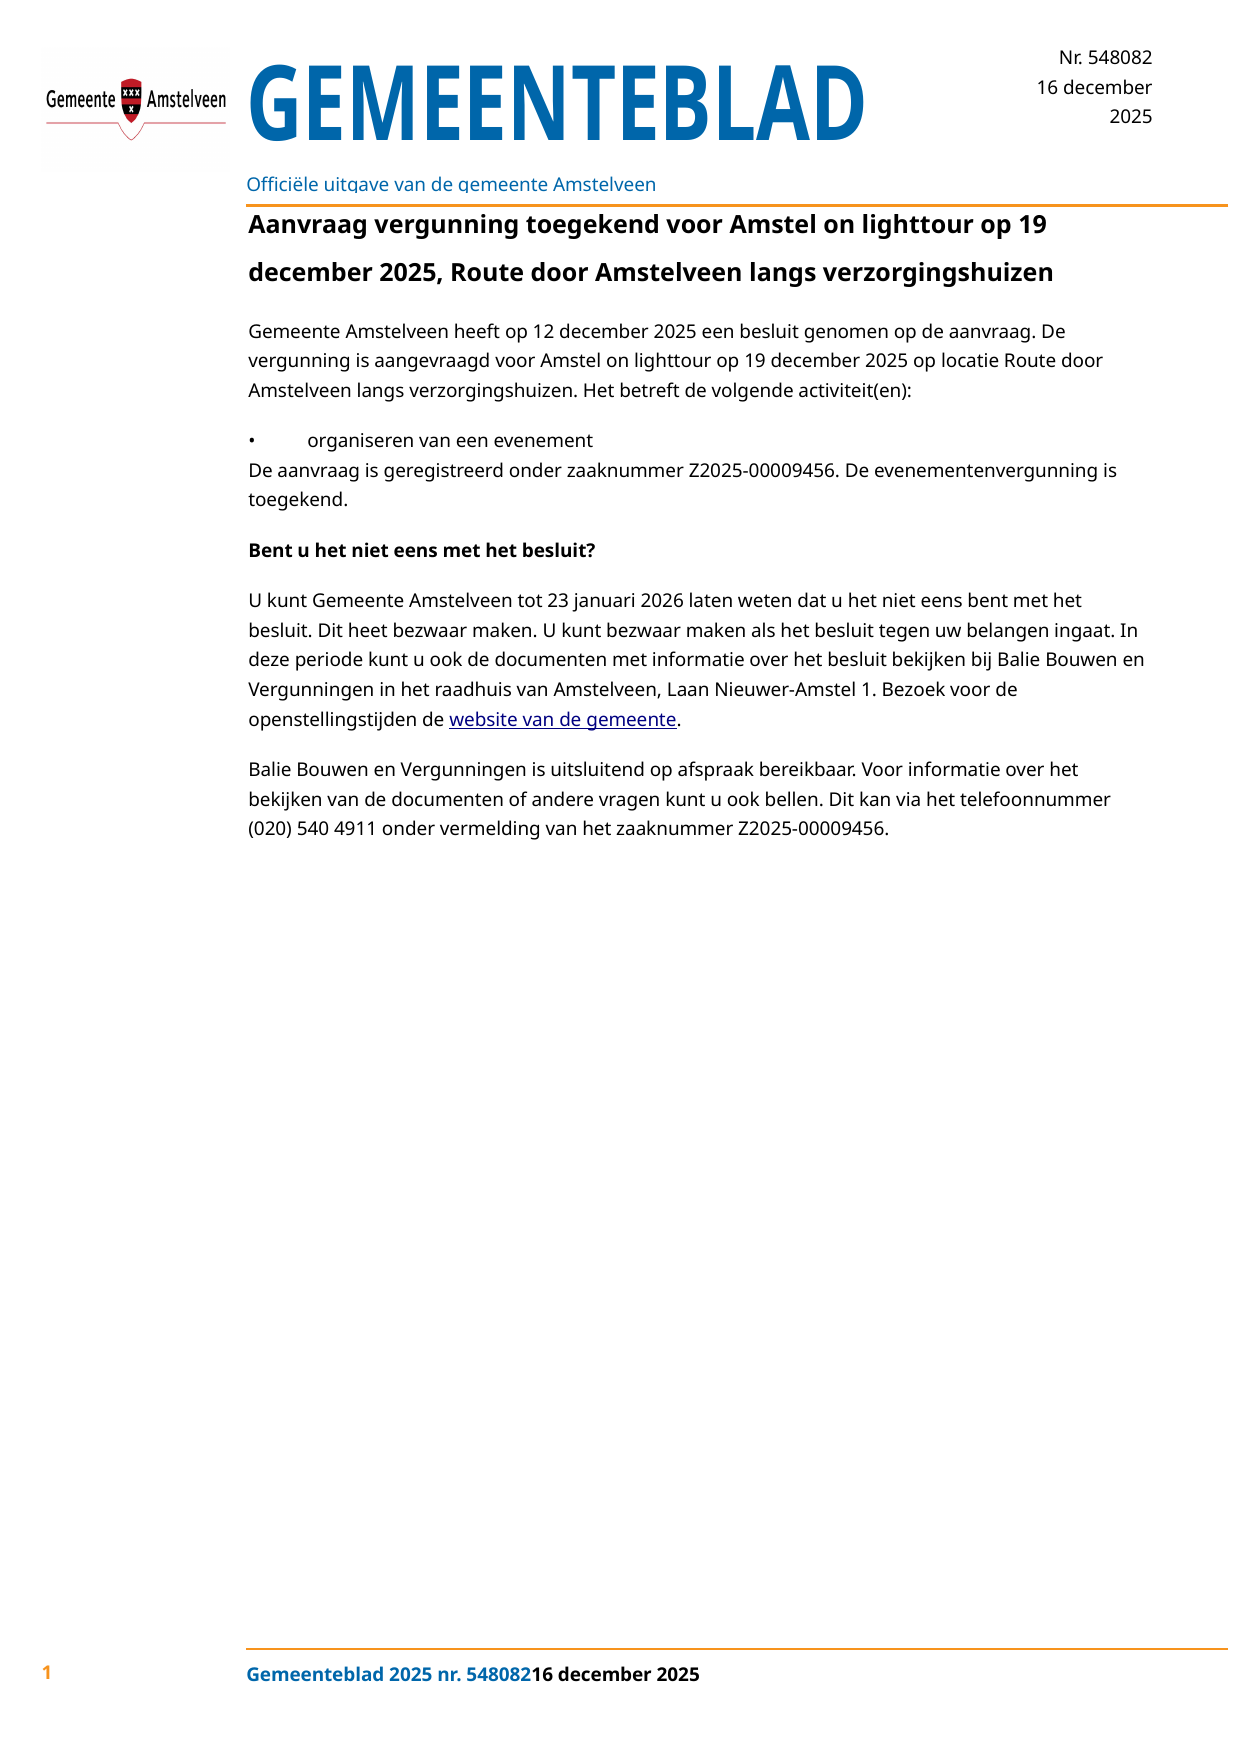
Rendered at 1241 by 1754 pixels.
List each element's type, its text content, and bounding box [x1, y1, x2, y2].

list organiseren van een evenement [248, 427, 1152, 453]
picture [41, 47, 231, 172]
text Bent u het niet eens met het besluit? [248, 537, 1152, 563]
text U kunt Gemeente Amstelveen tot 23 januari 2026 laten weten dat u het niet eens bent met het besluit. Dit heet bezwaar maken. U kunt bezwaar maken als het besluit tegen uw belangen ingaat. In deze periode kunt u ook de documenten met informatie over het besluit bekijken bij Balie Bouwen en Vergunningen in het raadhuis van Amstelveen, Laan Nieuwer-Amstel 1. Bezoek voor de openstellingstijden de website van de gemeente. [248, 587, 1152, 732]
text De aanvraag is geregistreerd onder zaaknummer Z2025-00009456. De evenementenvergunning is toegekend. [248, 457, 1152, 512]
text Gemeente Amstelveen heeft op 12 december 2025 een besluit genomen op de aanvraag. De vergunning is aangevraagd voor Amstel on lighttour op 19 december 2025 op locatie Route door Amstelveen langs verzorgingshuizen. Het betreft de volgende activiteit(en): [248, 318, 1152, 403]
text Balie Bouwen en Vergunningen is uitsluitend op afspraak bereikbaar. Voor informatie over het bekijken van de documenten of andere vragen kunt u ook bellen. Dit kan via het telefoonnummer (020) 540 4911 onder vermelding van het zaaknummer Z2025-00009456. [248, 756, 1152, 841]
text Aanvraag vergunning toegekend voor Amstel on lighttour op 19 december 2025, Route door Amstelveen langs verzorgingshuizen [248, 207, 1152, 288]
